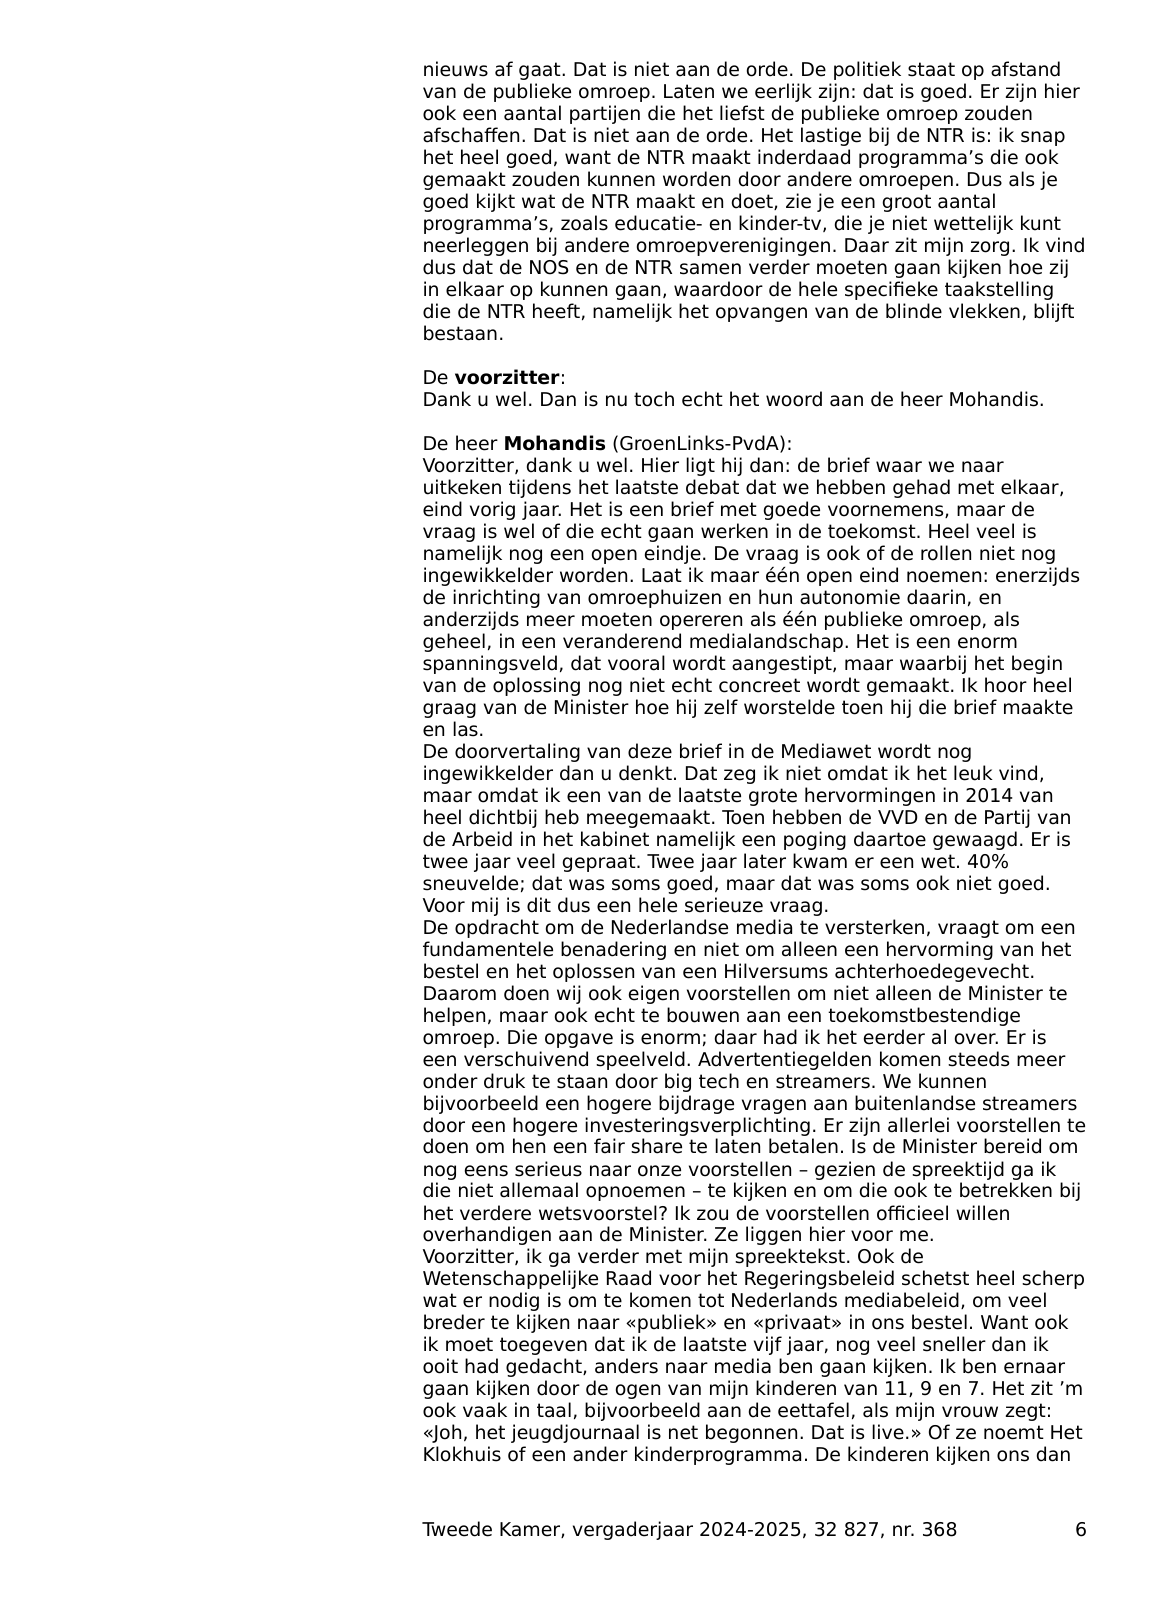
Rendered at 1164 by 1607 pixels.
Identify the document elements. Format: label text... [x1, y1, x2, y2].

text Voorzitter, dank u wel. Hier ligt hij dan: de brief waar we naar uitkeken tijdens het laatste debat dat we hebben gehad met elkaar, eind vorig jaar. Het is een brief met goede voornemens, maar de vraag is wel of die echt gaan werken in de toekomst. Heel veel is namelijk nog een open eindje. De vraag is ook of de rollen niet nog ingewikkelder worden. Laat ik maar één open eind noemen: enerzijds de inrichting van omroephuizen en hun autonomie daarin, en anderzijds meer moeten opereren als één publieke omroep, als geheel, in een veranderend medialandschap. Het is een enorm spanningsveld, dat vooral wordt aangestipt, maar waarbij het begin van de oplossing nog niet echt concreet wordt gemaakt. Ik hoor heel graag van de Minister hoe hij zelf worstelde toen hij die brief maakte en las. [422, 455, 1087, 741]
text De doorvertaling van deze brief in de Mediawet wordt nog ingewikkelder dan u denkt. Dat zeg ik niet omdat ik het leuk vind, maar omdat ik een van de laatste grote hervormingen in 2014 van heel dichtbij heb meegemaakt. Toen hebben de VVD en de Partij van de Arbeid in het kabinet namelijk een poging daartoe gewaagd. Er is twee jaar veel gepraat. Twee jaar later kwam er een wet. 40% sneuvelde; dat was soms goed, maar dat was soms ook niet goed. Voor mij is dit dus een hele serieuze vraag. [422, 741, 1087, 917]
text Dank u wel. Dan is nu toch echt het woord aan de heer Mohandis. [422, 389, 1087, 411]
text Voorzitter, ik ga verder met mijn spreektekst. Ook de Wetenschappelijke Raad voor het Regeringsbeleid schetst heel scherp wat er nodig is om te komen tot Nederlands mediabeleid, om veel breder te kijken naar «publiek» en «privaat» in ons bestel. Want ook ik moet toegeven dat ik de laatste vijf jaar, nog veel sneller dan ik ooit had gedacht, anders naar media ben gaan kijken. Ik ben ernaar gaan kijken door de ogen van mijn kinderen van 11, 9 en 7. Het zit ’m ook vaak in taal, bijvoorbeeld aan de eettafel, als mijn vrouw zegt: «Joh, het jeugdjournaal is net begonnen. Dat is live.» Of ze noemt Het Klokhuis of een ander kinderprogramma. De kinderen kijken ons dan [422, 1246, 1087, 1466]
text De heer Mohandis (GroenLinks-PvdA): [422, 433, 1087, 455]
text De voorzitter: [422, 367, 1087, 389]
text De opdracht om de Nederlandse media te versterken, vraagt om een fundamentele benadering en niet om alleen een hervorming van het bestel en het oplossen van een Hilversums achterhoedegevecht. Daarom doen wij ook eigen voorstellen om niet alleen de Minister te helpen, maar ook echt te bouwen aan een toekomstbestendige omroep. Die opgave is enorm; daar had ik het eerder al over. Er is een verschuivend speelveld. Advertentiegelden komen steeds meer onder druk te staan door big tech en streamers. We kunnen bijvoorbeeld een hogere bijdrage vragen aan buitenlandse streamers door een hogere investeringsverplichting. Er zijn allerlei voorstellen te doen om hen een fair share te laten betalen. Is de Minister bereid om nog eens serieus naar onze voorstellen – gezien de spreektijd ga ik die niet allemaal opnoemen – te kijken en om die ook te betrekken bij het verdere wetsvoorstel? Ik zou de voorstellen officieel willen overhandigen aan de Minister. Ze liggen hier voor me. [422, 917, 1087, 1246]
text nieuws af gaat. Dat is niet aan de orde. De politiek staat op afstand van de publieke omroep. Laten we eerlijk zijn: dat is goed. Er zijn hier ook een aantal partijen die het liefst de publieke omroep zouden afschaffen. Dat is niet aan de orde. Het lastige bij de NTR is: ik snap het heel goed, want de NTR maakt inderdaad programma’s die ook gemaakt zouden kunnen worden door andere omroepen. Dus als je goed kijkt wat de NTR maakt en doet, zie je een groot aantal programma’s, zoals educatie- en kinder-tv, die je niet wettelijk kunt neerleggen bij andere omroepverenigingen. Daar zit mijn zorg. Ik vind dus dat de NOS en de NTR samen verder moeten gaan kijken hoe zij in elkaar op kunnen gaan, waardoor de hele specifieke taakstelling die de NTR heeft, namelijk het opvangen van de blinde vlekken, blijft bestaan. [422, 59, 1087, 345]
